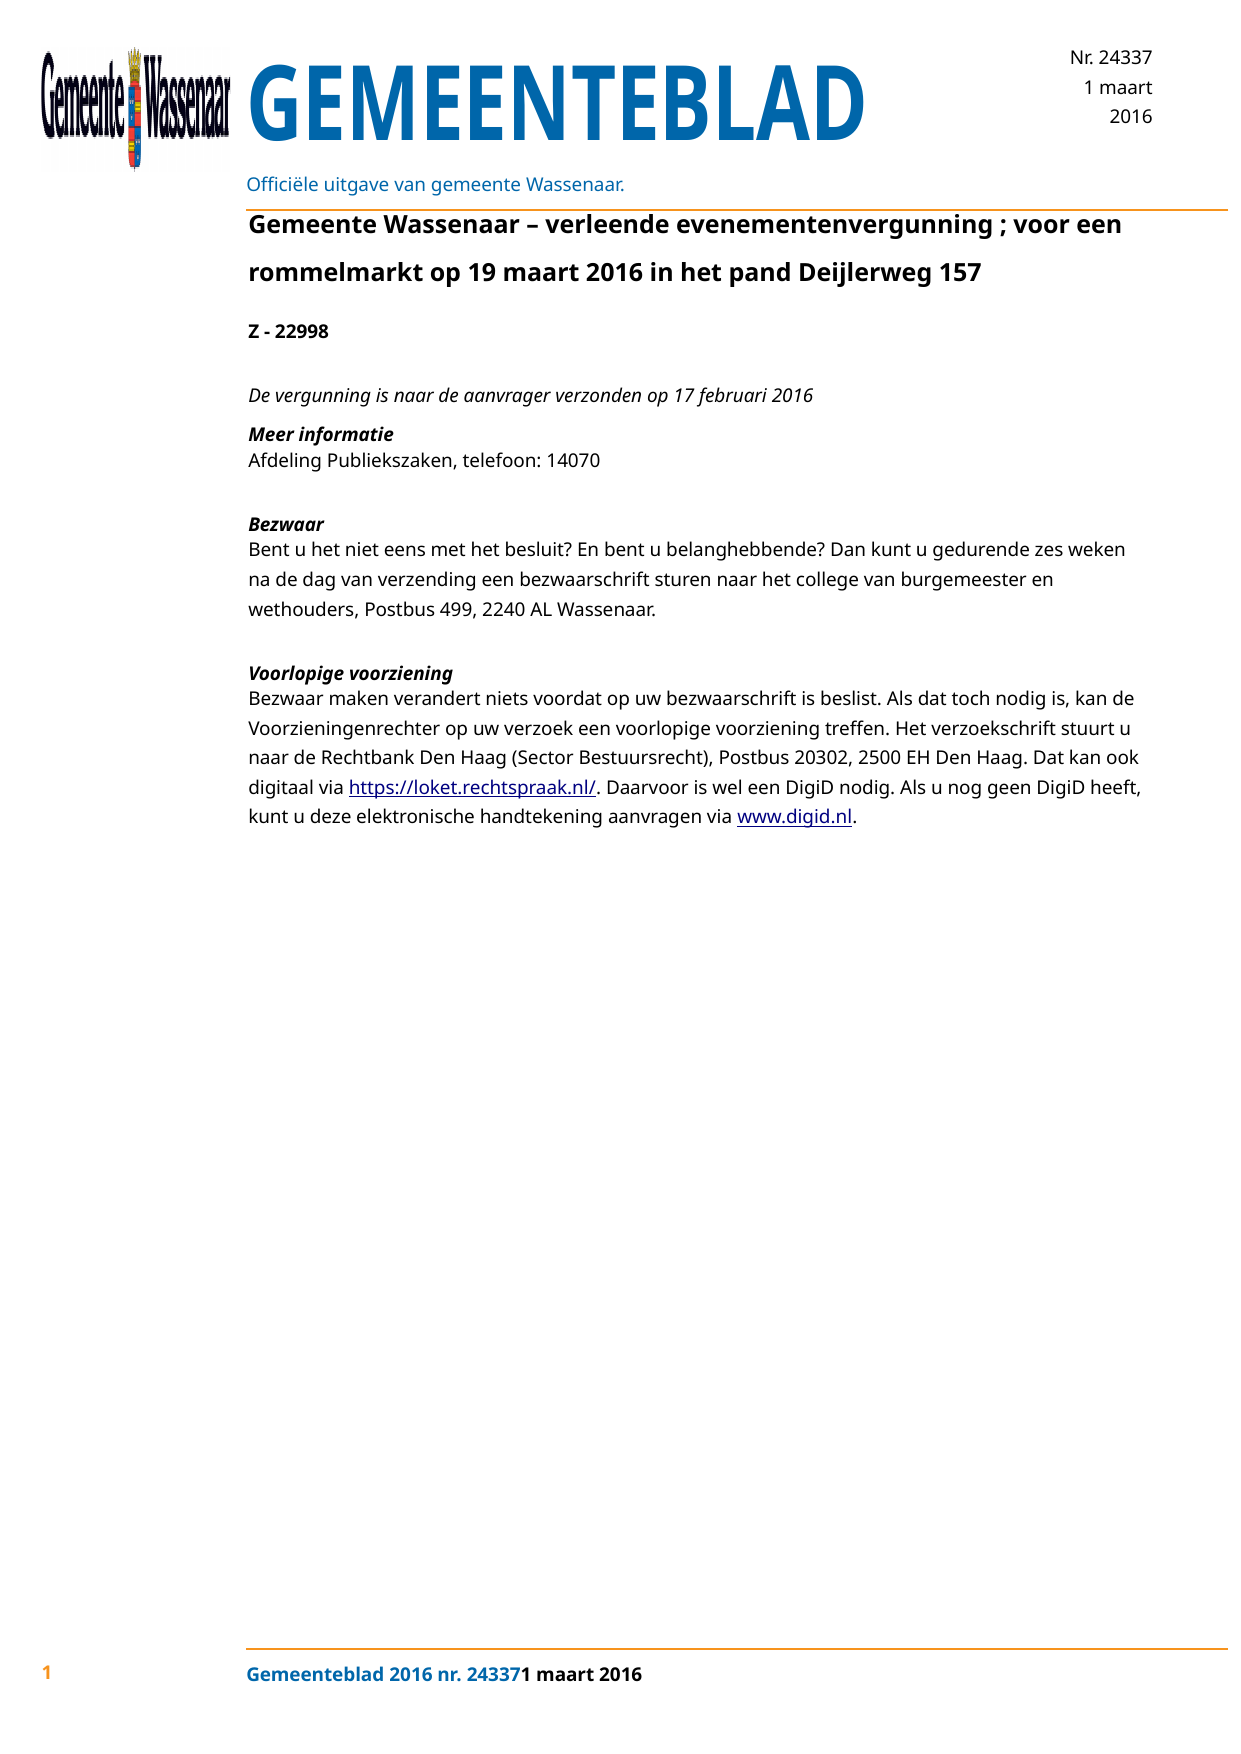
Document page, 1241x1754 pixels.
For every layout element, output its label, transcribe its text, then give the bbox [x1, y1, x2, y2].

text Bezwaar [248, 511, 1152, 537]
text Bezwaar maken verandert niets voordat op uw bezwaarschrift is beslist. Als dat toch nodig is, kan de Voorzieningenrechter op uw verzoek een voorlopige voorziening treffen. Het verzoekschrift stuurt u naar de Rechtbank Den Haag (Sector Bestuursrecht), Postbus 20302, 2500 EH Den Haag. Dat kan ook digitaal via https://loket.rechtspraak.nl/. Daarvoor is wel een DigiD nodig. Als u nog geen DigiD heeft, kunt u deze elektronische handtekening aanvragen via www.digid.nl. [248, 685, 1152, 829]
picture [41, 47, 231, 172]
text Voorlopige voorziening [248, 660, 1152, 685]
text Bent u het niet eens met het besluit? En bent u belanghebbende? Dan kunt u gedurende zes weken na de dag van verzending een bezwaarschrift sturen naar het college van burgemeester en wethouders, Postbus 499, 2240 AL Wassenaar. [248, 537, 1152, 621]
text De vergunning is naar de aanvrager verzonden op 17 februari 2016 [248, 382, 1152, 408]
text Afdeling Publiekszaken, telefoon: 14070 [248, 447, 1152, 473]
text Meer informatie [248, 421, 1152, 447]
text Gemeente Wassenaar – verleende evenementenvergunning ; voor een rommelmarkt op 19 maart 2016 in het pand Deijlerweg 157 [248, 211, 1152, 288]
text Z - 22998 [248, 318, 1152, 344]
